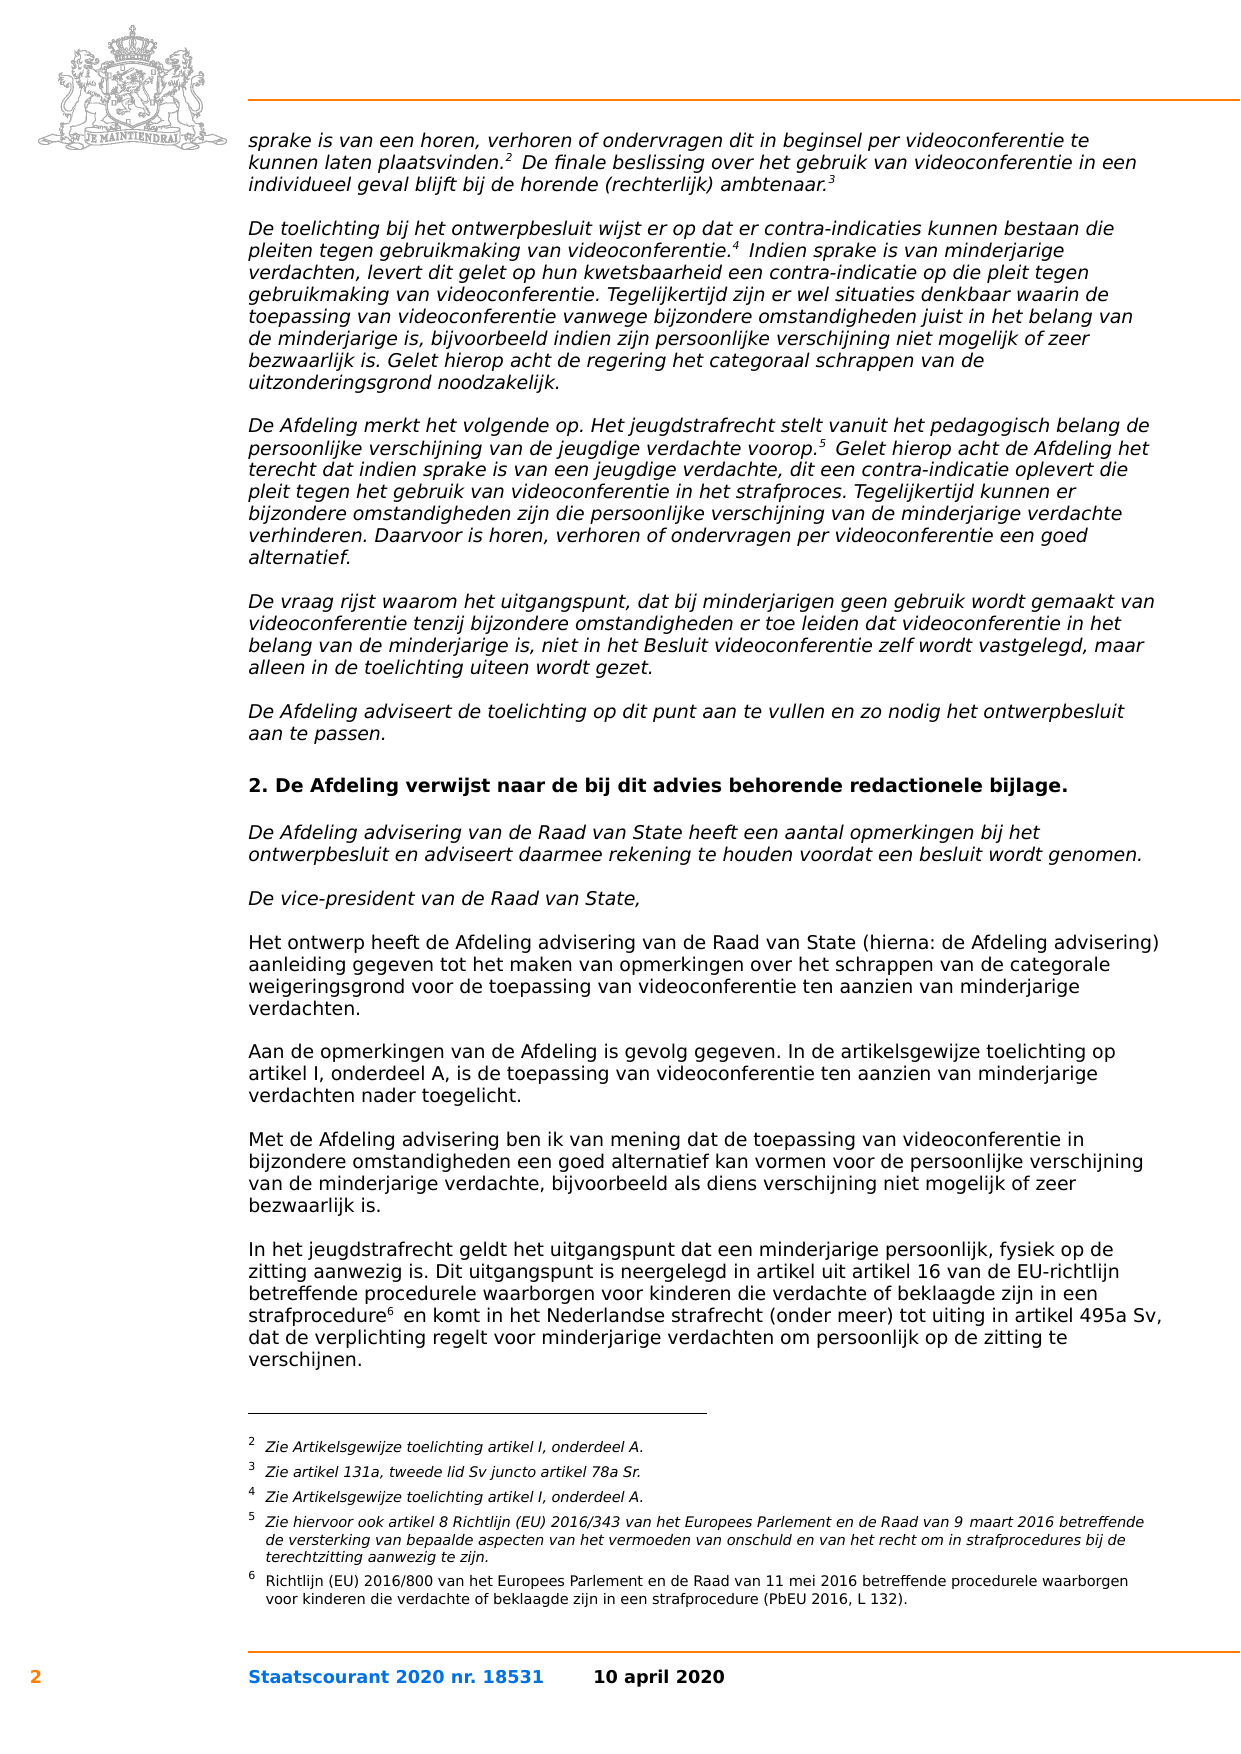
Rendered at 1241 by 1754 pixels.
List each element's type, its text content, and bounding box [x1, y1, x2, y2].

text sprake is van een horen, verhoren of ondervragen dit in beginsel per videoconferentie te kunnen laten plaatsvinden. De finale beslissing over het gebruik van videoconferentie in een individueel geval blijft bij de horende (rechterlijk) ambtenaar. [248, 130, 1163, 196]
text In het jeugdstrafrecht geldt het uitgangspunt dat een minderjarige persoonlijk, fysiek op de zitting aanwezig is. Dit uitgangspunt is neergelegd in artikel uit artikel 16 van de EU-richtlijn betreffende procedurele waarborgen voor kinderen die verdachte of beklaagde zijn in een strafprocedure en komt in het Nederlandse strafrecht (onder meer) tot uiting in artikel 495a Sv, dat de verplichting regelt voor minderjarige verdachten om persoonlijk op de zitting te verschijnen. [248, 1239, 1163, 1371]
text Zie hiervoor ook artikel 8 Richtlijn (EU) 2016/343 van het Europees Parlement en de Raad van 9 maart 2016 betreffende de versterking van bepaalde aspecten van het vermoeden van onschuld en van het recht om in strafprocedures bij de terechtzitting aanwezig te zijn. [248, 1510, 1163, 1566]
text Met de Afdeling advisering ben ik van mening dat de toepassing van videoconferentie in bijzondere omstandigheden een goed alternatief kan vormen voor de persoonlijke verschijning van de minderjarige verdachte, bijvoorbeeld als diens verschijning niet mogelijk of zeer bezwaarlijk is. [248, 1129, 1163, 1217]
picture [38, 25, 227, 150]
text De vice-president van de Raad van State, [248, 888, 1163, 910]
text Zie artikel 131a, tweede lid Sv juncto artikel 78a Sr. [248, 1460, 1163, 1482]
text De vraag rijst waarom het uitgangspunt, dat bij minderjarigen geen gebruik wordt gemaakt van videoconferentie tenzij bijzondere omstandigheden er toe leiden dat videoconferentie in het belang van de minderjarige is, niet in het Besluit videoconferentie zelf wordt vastgelegd, maar alleen in de toelichting uiteen wordt gezet. [248, 591, 1163, 679]
text Richtlijn (EU) 2016/800 van het Europees Parlement en de Raad van 11 mei 2016 betreffende procedurele waarborgen voor kinderen die verdachte of beklaagde zijn in een strafprocedure (PbEU 2016, L 132). [248, 1569, 1163, 1608]
text De Afdeling adviseert de toelichting op dit punt aan te vullen en zo nodig het ontwerpbesluit aan te passen. [248, 701, 1163, 745]
text Zie Artikelsgewijze toelichting artikel I, onderdeel A. [248, 1485, 1163, 1507]
text Zie Artikelsgewijze toelichting artikel I, onderdeel A. [248, 1435, 1163, 1457]
subtitle 2. De Afdeling verwijst naar de bij dit advies behorende redactionele bijlage. [248, 775, 1163, 797]
text Het ontwerp heeft de Afdeling advisering van de Raad van State (hierna: de Afdeling advisering) aanleiding gegeven tot het maken van opmerkingen over het schrappen van de categorale weigeringsgrond voor de toepassing van videoconferentie ten aanzien van minderjarige verdachten. [248, 932, 1163, 1019]
text De toelichting bij het ontwerpbesluit wijst er op dat er contra-indicaties kunnen bestaan die pleiten tegen gebruikmaking van videoconferentie. Indien sprake is van minderjarige verdachten, levert dit gelet op hun kwetsbaarheid een contra-indicatie op die pleit tegen gebruikmaking van videoconferentie. Tegelijkertijd zijn er wel situaties denkbaar waarin de toepassing van videoconferentie vanwege bijzondere omstandigheden juist in het belang van de minderjarige is, bijvoorbeeld indien zijn persoonlijke verschijning niet mogelijk of zeer bezwaarlijk is. Gelet hierop acht de regering het categoraal schrappen van de uitzonderingsgrond noodzakelijk. [248, 218, 1163, 393]
text Aan de opmerkingen van de Afdeling is gevolg gegeven. In de artikelsgewijze toelichting op artikel I, onderdeel A, is de toepassing van videoconferentie ten aanzien van minderjarige verdachten nader toegelicht. [248, 1041, 1163, 1107]
text De Afdeling advisering van de Raad van State heeft een aantal opmerkingen bij het ontwerpbesluit en adviseert daarmee rekening te houden voordat een besluit wordt genomen. [248, 822, 1163, 866]
text De Afdeling merkt het volgende op. Het jeugdstrafrecht stelt vanuit het pedagogisch belang de persoonlijke verschijning van de jeugdige verdachte voorop. Gelet hierop acht de Afdeling het terecht dat indien sprake is van een jeugdige verdachte, dit een contra-indicatie oplevert die pleit tegen het gebruik van videoconferentie in het strafproces. Tegelijkertijd kunnen er bijzondere omstandigheden zijn die persoonlijke verschijning van de minderjarige verdachte verhinderen. Daarvoor is horen, verhoren of ondervragen per videoconferentie een goed alternatief. [248, 415, 1163, 569]
